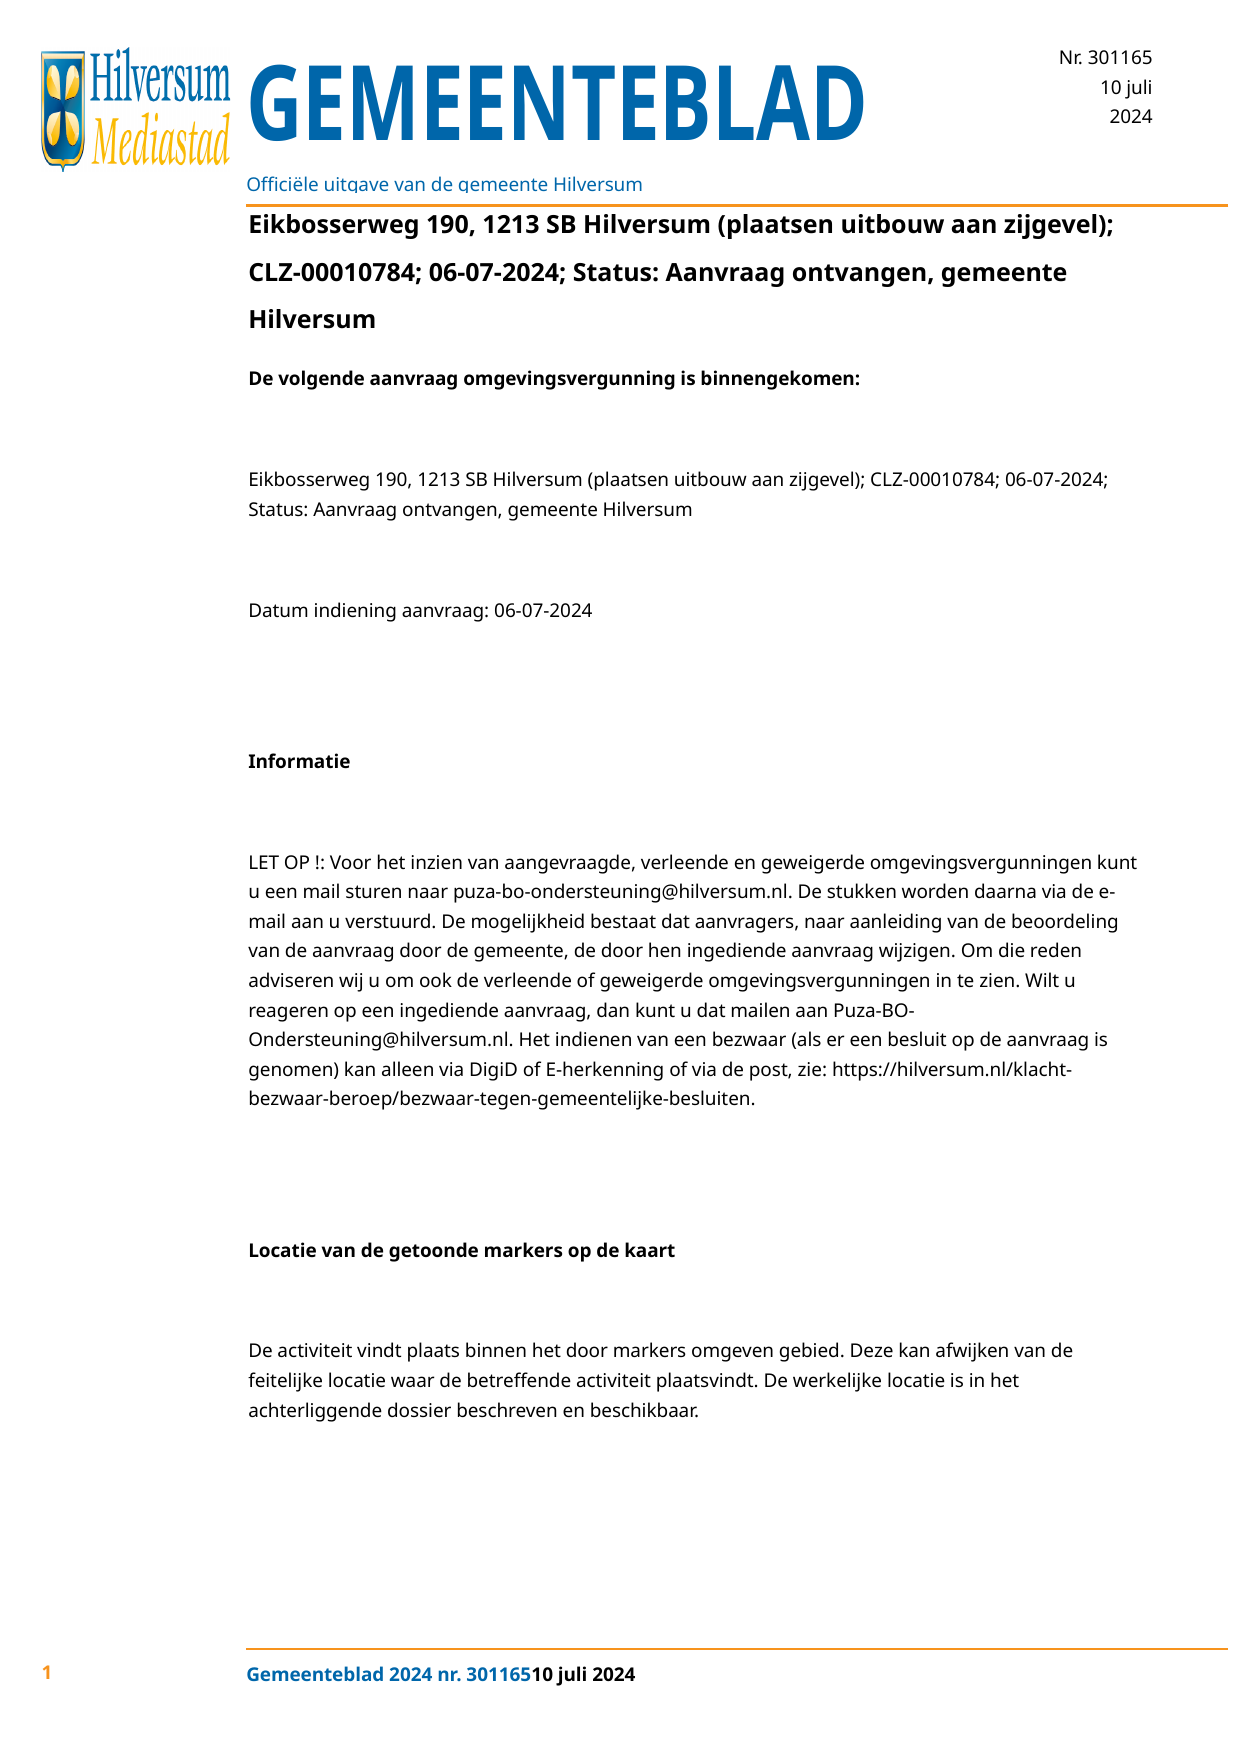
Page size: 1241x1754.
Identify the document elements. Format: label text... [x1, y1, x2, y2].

text Eikbosserweg 190, 1213 SB Hilversum (plaatsen uitbouw aan zijgevel); CLZ-00010784; 06-07-2024; Status: Aanvraag ontvangen, gemeente Hilversum [248, 207, 1152, 336]
text Eikbosserweg 190, 1213 SB Hilversum (plaatsen uitbouw aan zijgevel); CLZ-00010784; 06-07-2024; Status: Aanvraag ontvangen, gemeente Hilversum [248, 466, 1152, 522]
text Locatie van de getoonde markers op de kaart [248, 1237, 1152, 1262]
text Datum indiening aanvraag: 06-07-2024 [248, 597, 1152, 622]
text De activiteit vindt plaats binnen het door markers omgeven gebied. Deze kan afwijken van de feitelijke locatie waar de betreffende activiteit plaatsvindt. De werkelijke locatie is in het achterliggende dossier beschreven en beschikbaar. [248, 1338, 1152, 1422]
text De volgende aanvraag omgevingsvergunning is binnengekomen: [248, 366, 1152, 391]
text LET OP !: Voor het inzien van aangevraagde, verleende en geweigerde omgevingsvergunningen kunt u een mail sturen naar puza-bo-ondersteuning@hilversum.nl. De stukken worden daarna via de e-mail aan u verstuurd. De mogelijkheid bestaat dat aanvragers, naar aanleiding van de beoordeling van de aanvraag door de gemeente, de door hen ingediende aanvraag wijzigen. Om die reden adviseren wij u om ook de verleende of geweigerde omgevingsvergunningen in te zien. Wilt u reageren op een ingediende aanvraag, dan kunt u dat mailen aan Puza-BO-Ondersteuning@hilversum.nl. Het indienen van een bezwaar (als er een besluit op de aanvraag is genomen) kan alleen via DigiD of E-herkenning of via de post, zie: https://hilversum.nl/klacht-bezwaar-beroep/bezwaar-tegen-gemeentelijke-besluiten. [248, 849, 1152, 1111]
text Informatie [248, 748, 1152, 774]
picture [41, 47, 231, 172]
